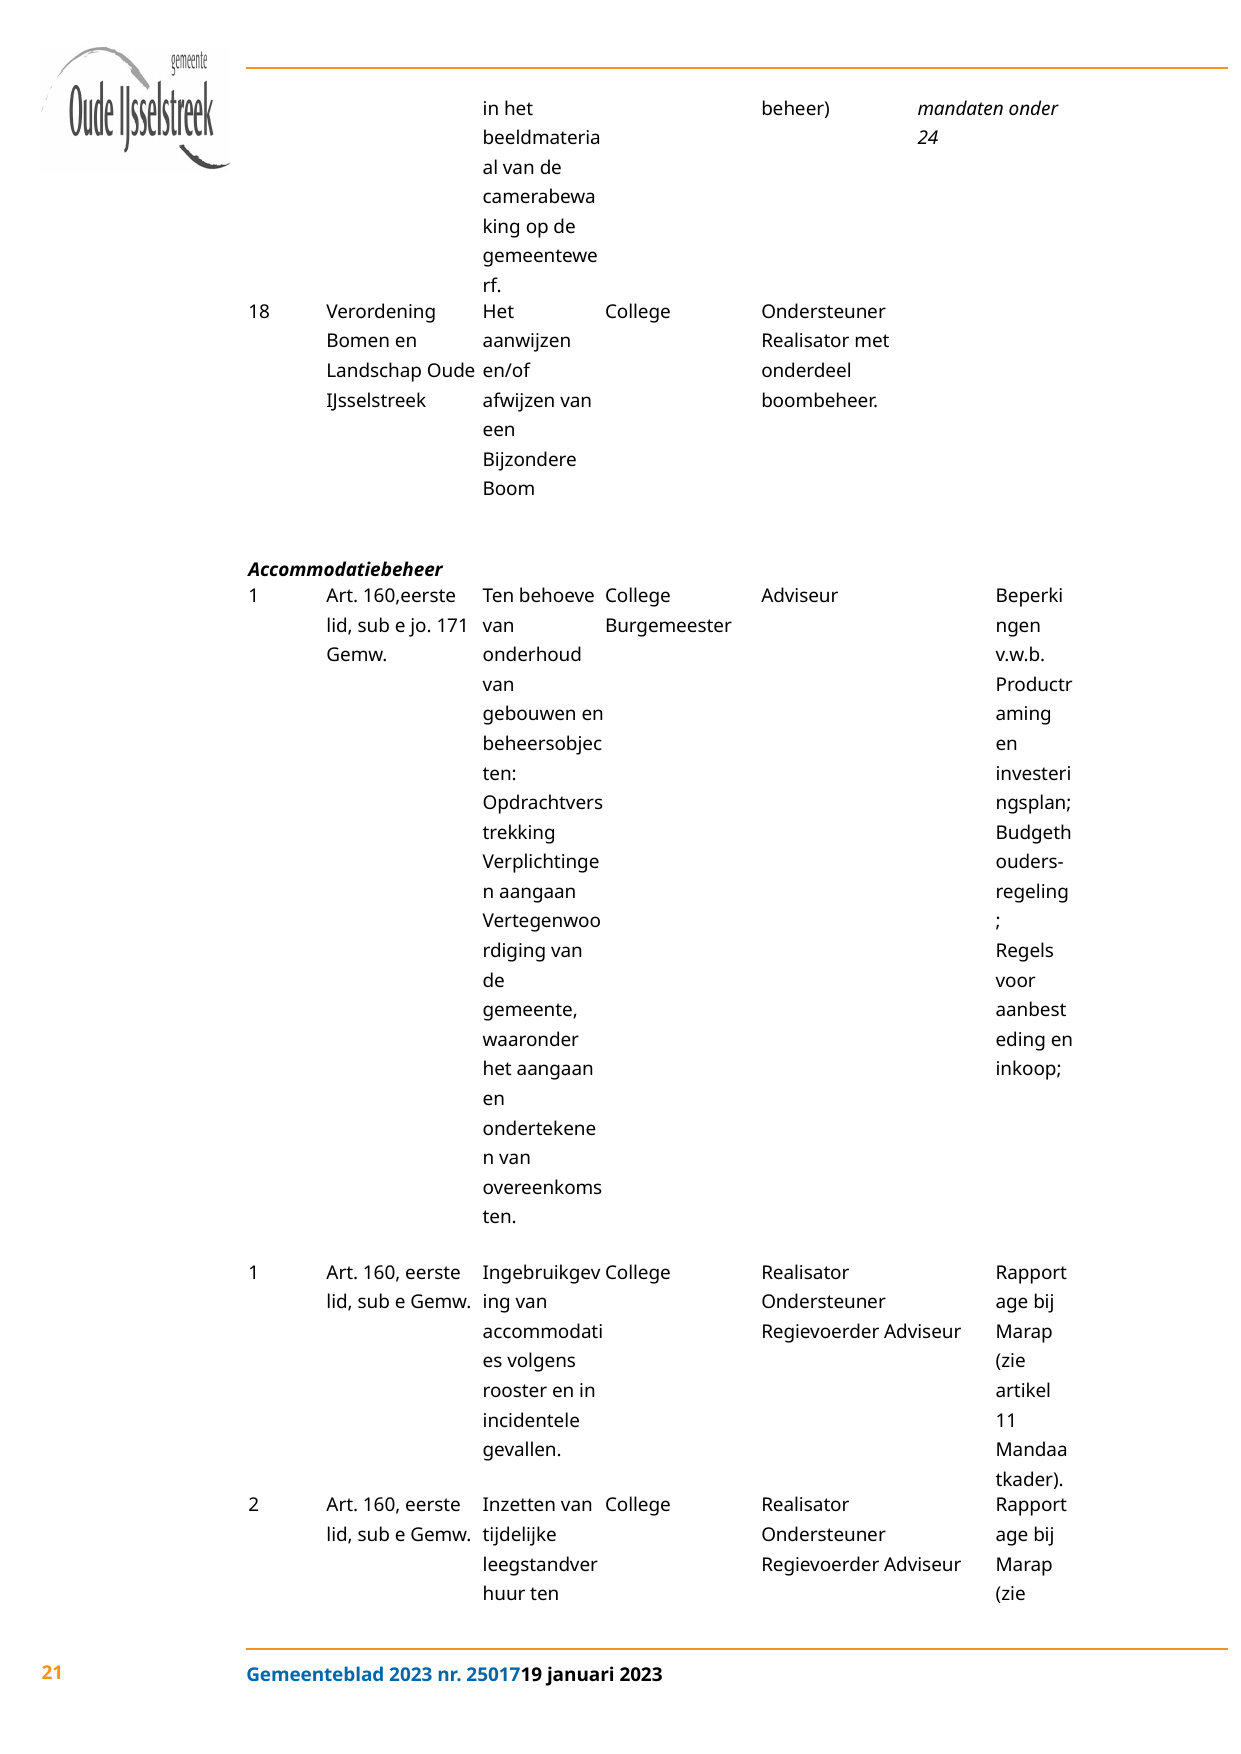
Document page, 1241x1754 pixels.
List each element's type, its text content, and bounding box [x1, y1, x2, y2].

table_cell mandaten onder 24 [917, 95, 1073, 298]
table_cell 1 [248, 1259, 326, 1492]
table_cell Het aanwijzen en/of afwijzen van een Bijzondere Boom [483, 298, 605, 501]
table_cell [605, 95, 761, 298]
table_cell [248, 95, 326, 298]
table_cell College Burgemeester [605, 582, 761, 1259]
table_cell College [605, 1492, 761, 1606]
picture [41, 47, 231, 172]
table_cell Adviseur [761, 582, 995, 1259]
table_cell Verordening Bomen en Landschap Oude IJsselstreek [326, 298, 482, 501]
table_cell College [605, 298, 761, 501]
table_cell [326, 95, 482, 298]
table_cell Ondersteuner Realisator met onderdeel boombeheer. [761, 298, 917, 501]
table_cell Inzetten van tijdelijke leegstandverhuur ten [483, 1492, 605, 1606]
table_cell Rapportage bij Marap (zie [995, 1492, 1073, 1606]
table_cell Ten behoeve van onderhoud van gebouwen en beheersobjecten: Opdrachtverstrekking Verplichtingen aangaan Vertegenwoordiging van de gemeente, waaronder het aangaan en ondertekenen van overeenkomsten. [483, 582, 605, 1259]
table_cell Art. 160,eerste lid, sub e jo. 171 Gemw. [326, 582, 482, 1259]
table_cell [248, 501, 1073, 557]
table_cell Realisator Ondersteuner Regievoerder Adviseur [761, 1259, 995, 1492]
table_cell Rapportage bij Marap (zie artikel 11 Mandaatkader). [995, 1259, 1073, 1492]
table_cell Ingebruikgeving van accommodaties volgens rooster en in incidentele gevallen. [483, 1259, 605, 1492]
table_cell Art. 160, eerste lid, sub e Gemw. [326, 1492, 482, 1606]
table_cell 1 [248, 582, 326, 1259]
table_cell [917, 298, 1073, 501]
table_cell 18 [248, 298, 326, 501]
table_cell 2 [248, 1492, 326, 1606]
table_cell Beperkingen v.w.b. Productraming en investeringsplan; Budgethouders- regeling; Regels voor aanbesteding en inkoop; [995, 582, 1073, 1259]
table_cell Realisator Ondersteuner Regievoerder Adviseur [761, 1492, 995, 1606]
table_cell beheer) [761, 95, 917, 298]
table_cell College [605, 1259, 761, 1492]
table_cell in het beeldmateriaal van de camerabewaking op de gemeentewerf. [483, 95, 605, 298]
table_cell Art. 160, eerste lid, sub e Gemw. [326, 1259, 482, 1492]
table_cell Accommodatiebeheer [248, 557, 1073, 582]
